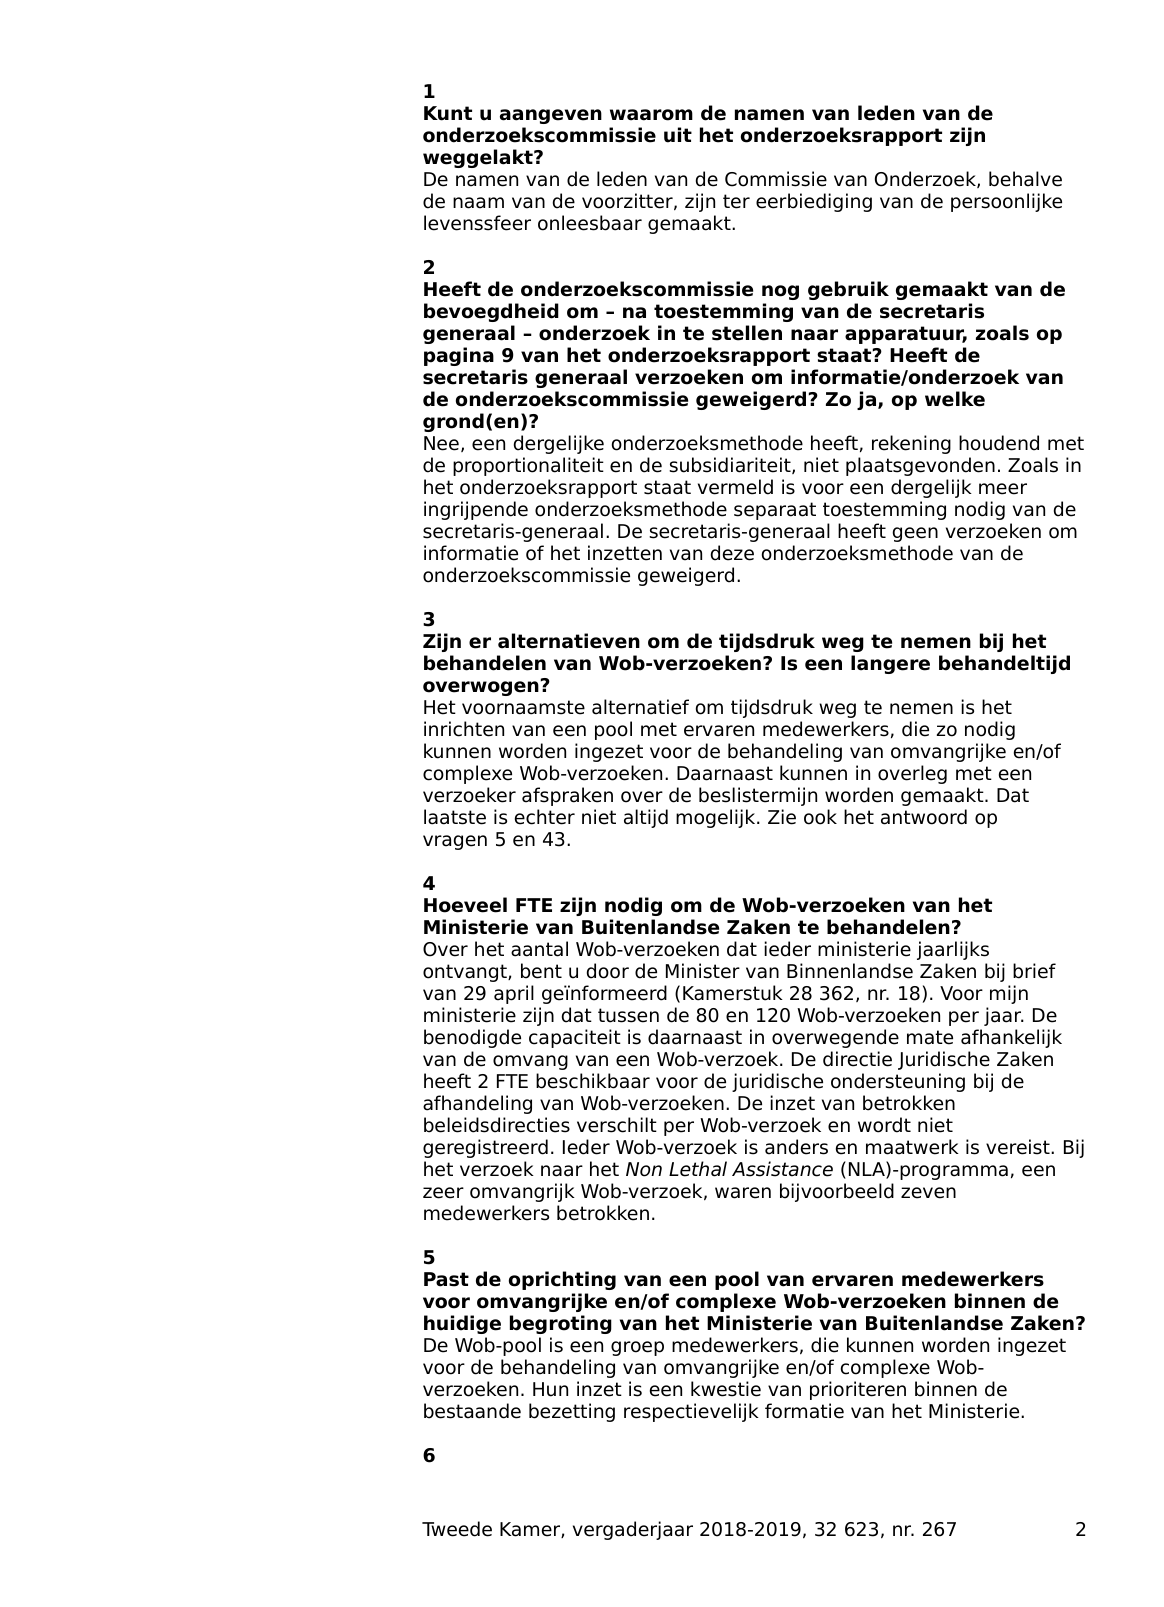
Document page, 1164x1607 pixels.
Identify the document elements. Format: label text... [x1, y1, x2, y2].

text De namen van de leden van de Commissie van Onderzoek, behalve de naam van de voorzitter, zijn ter eerbiediging van de persoonlijke levenssfeer onleesbaar gemaakt. [422, 169, 1087, 235]
text 6 [422, 1445, 1087, 1467]
text 5 [422, 1247, 1087, 1269]
text Past de oprichting van een pool van ervaren medewerkers voor omvangrijke en/of complexe Wob-verzoeken binnen de huidige begroting van het Ministerie van Buitenlandse Zaken? [422, 1269, 1087, 1335]
text Over het aantal Wob-verzoeken dat ieder ministerie jaarlijks ontvangt, bent u door de Minister van Binnenlandse Zaken bij brief van 29 april geïnformeerd (Kamerstuk 28 362, nr. 18). Voor mijn ministerie zijn dat tussen de 80 en 120 Wob-verzoeken per jaar. De benodigde capaciteit is daarnaast in overwegende mate afhankelijk van de omvang van een Wob-verzoek. De directie Juridische Zaken heeft 2 FTE beschikbaar voor de juridische ondersteuning bij de afhandeling van Wob-verzoeken. De inzet van betrokken beleidsdirecties verschilt per Wob-verzoek en wordt niet geregistreerd. Ieder Wob-verzoek is anders en maatwerk is vereist. Bij het verzoek naar het Non Lethal Assistance (NLA)-programma, een zeer omvangrijk Wob-verzoek, waren bijvoorbeeld zeven medewerkers betrokken. [422, 939, 1087, 1225]
text Heeft de onderzoekscommissie nog gebruik gemaakt van de bevoegdheid om – na toestemming van de secretaris generaal – onderzoek in te stellen naar apparatuur, zoals op pagina 9 van het onderzoeksrapport staat? Heeft de secretaris generaal verzoeken om informatie/onderzoek van de onderzoekscommissie geweigerd? Zo ja, op welke grond(en)? [422, 279, 1087, 433]
text Kunt u aangeven waarom de namen van leden van de onderzoekscommissie uit het onderzoeksrapport zijn weggelakt? [422, 103, 1087, 169]
text Hoeveel FTE zijn nodig om de Wob-verzoeken van het Ministerie van Buitenlandse Zaken te behandelen? [422, 895, 1087, 939]
text Nee, een dergelijke onderzoeksmethode heeft, rekening houdend met de proportionaliteit en de subsidiariteit, niet plaatsgevonden. Zoals in het onderzoeksrapport staat vermeld is voor een dergelijk meer ingrijpende onderzoeksmethode separaat toestemming nodig van de secretaris-generaal. De secretaris-generaal heeft geen verzoeken om informatie of het inzetten van deze onderzoeksmethode van de onderzoekscommissie geweigerd. [422, 433, 1087, 587]
text 3 [422, 609, 1087, 631]
text 2 [422, 257, 1087, 279]
text 4 [422, 873, 1087, 895]
text 1 [422, 81, 1087, 103]
text Zijn er alternatieven om de tijdsdruk weg te nemen bij het behandelen van Wob-verzoeken? Is een langere behandeltijd overwogen? [422, 631, 1087, 697]
text Het voornaamste alternatief om tijdsdruk weg te nemen is het inrichten van een pool met ervaren medewerkers, die zo nodig kunnen worden ingezet voor de behandeling van omvangrijke en/of complexe Wob-verzoeken. Daarnaast kunnen in overleg met een verzoeker afspraken over de beslistermijn worden gemaakt. Dat laatste is echter niet altijd mogelijk. Zie ook het antwoord op vragen 5 en 43. [422, 697, 1087, 851]
text De Wob-pool is een groep medewerkers, die kunnen worden ingezet voor de behandeling van omvangrijke en/of complexe Wob-verzoeken. Hun inzet is een kwestie van prioriteren binnen de bestaande bezetting respectievelijk formatie van het Ministerie. [422, 1335, 1087, 1423]
